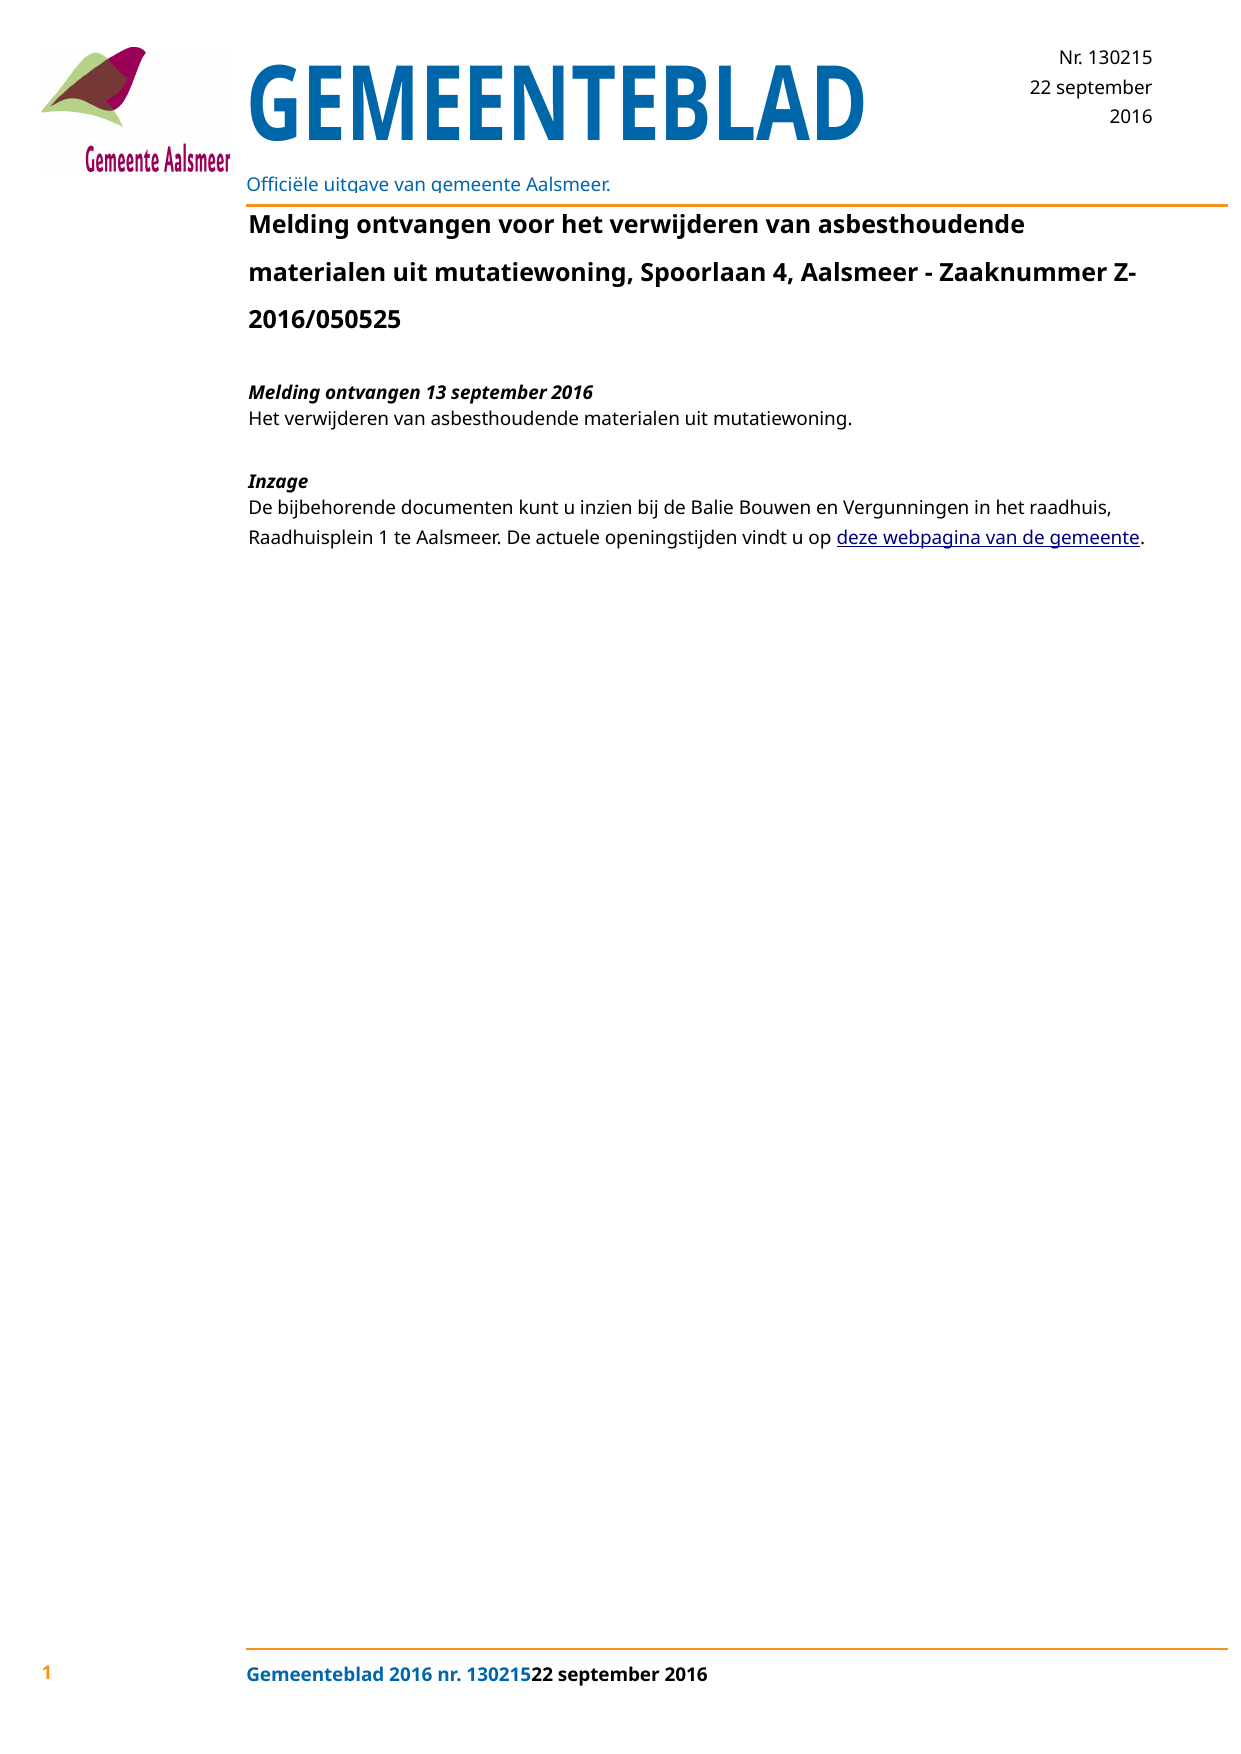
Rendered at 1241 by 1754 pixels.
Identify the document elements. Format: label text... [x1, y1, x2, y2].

text De bijbehorende documenten kunt u inzien bij de Balie Bouwen en Vergunningen in het raadhuis, Raadhuisplein 1 te Aalsmeer. De actuele openingstijden vindt u op deze webpagina van de gemeente. [248, 494, 1152, 550]
text Het verwijderen van asbesthoudende materialen uit mutatiewoning. [248, 405, 1152, 431]
text Inzage [248, 469, 1152, 494]
picture [41, 47, 231, 172]
text Melding ontvangen voor het verwijderen van asbesthoudende materialen uit mutatiewoning, Spoorlaan 4, Aalsmeer - Zaaknummer Z-2016/050525 [248, 207, 1152, 336]
text Melding ontvangen 13 september 2016 [248, 379, 1152, 405]
